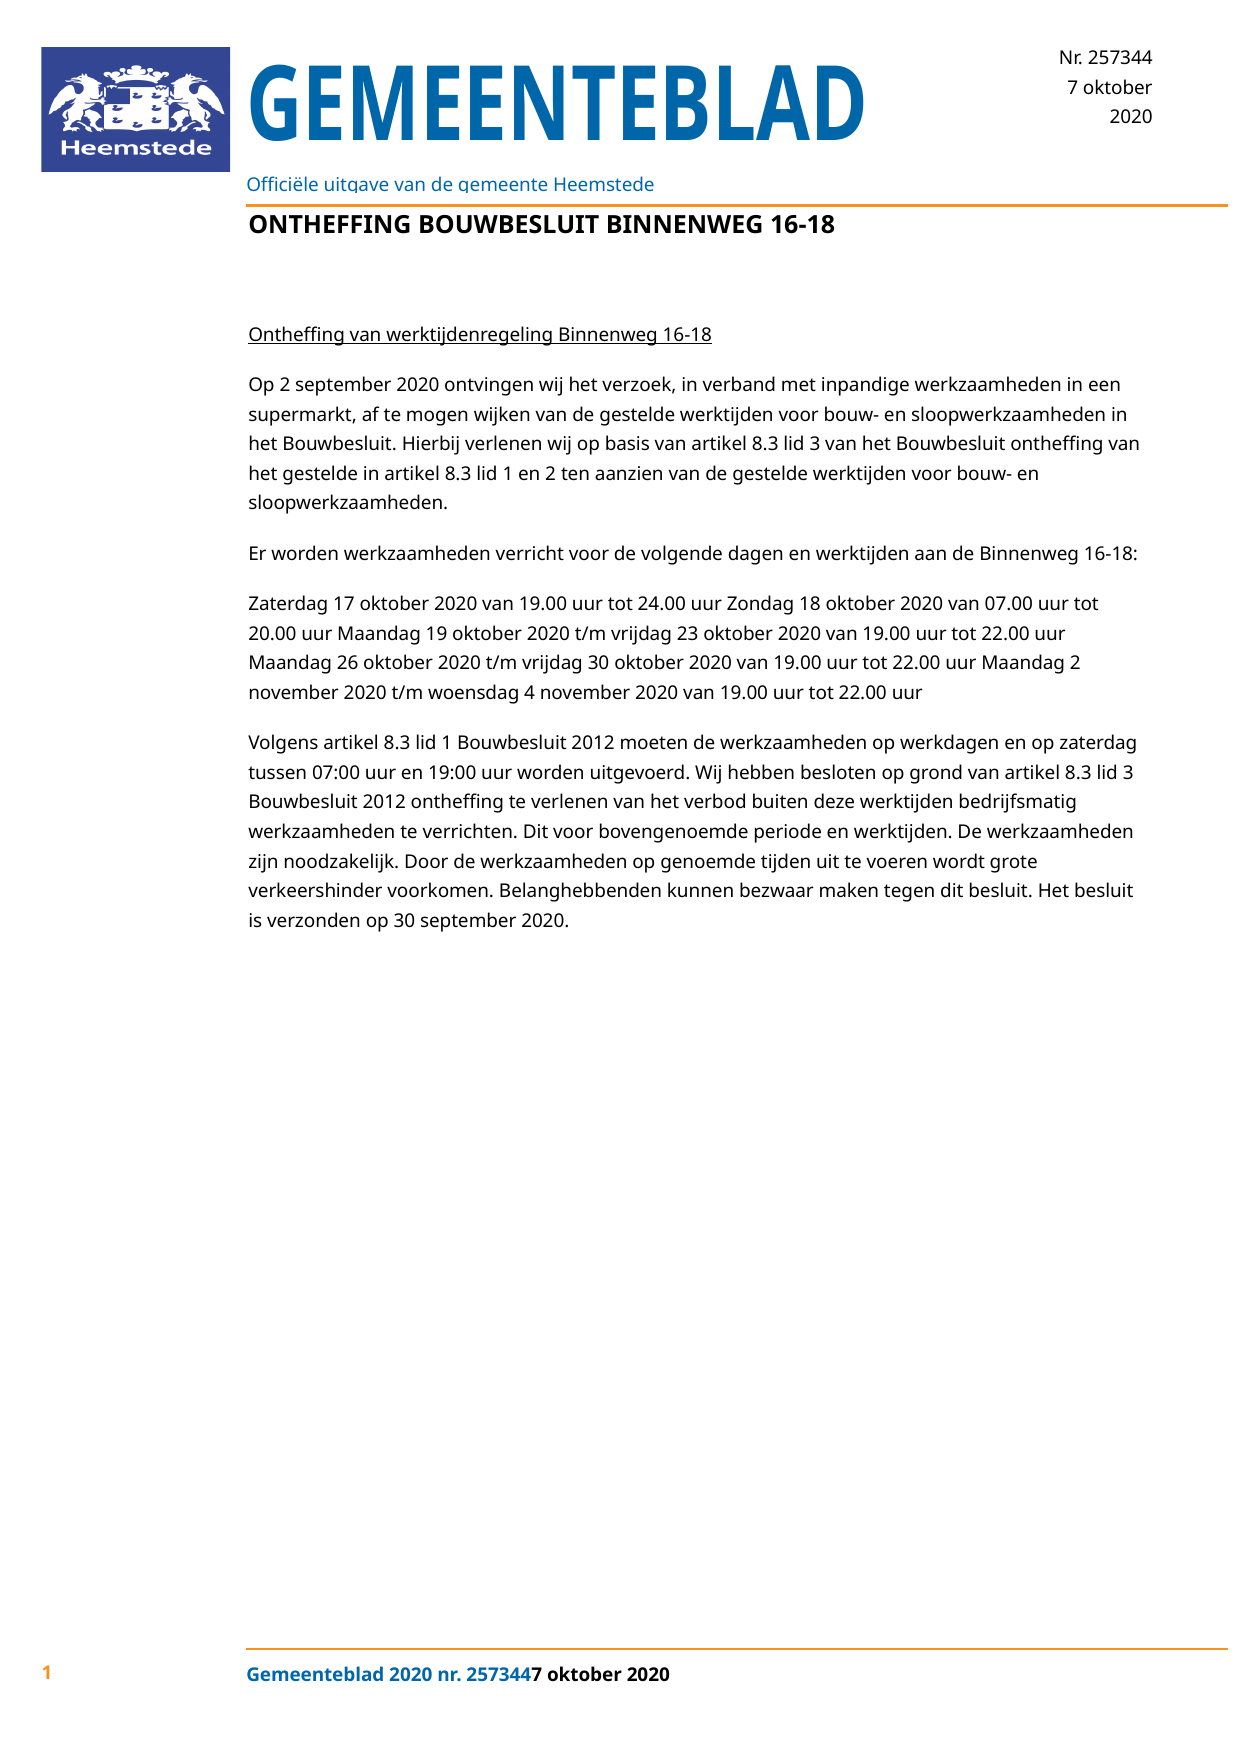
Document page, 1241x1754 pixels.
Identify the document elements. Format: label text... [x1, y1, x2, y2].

text Op 2 september 2020 ontvingen wij het verzoek, in verband met inpandige werkzaamheden in een supermarkt, af te mogen wijken van de gestelde werktijden voor bouw- en sloopwerkzaamheden in het Bouwbesluit. Hierbij verlenen wij op basis van artikel 8.3 lid 3 van het Bouwbesluit ontheffing van het gestelde in artikel 8.3 lid 1 en 2 ten aanzien van de gestelde werktijden voor bouw- en sloopwerkzaamheden. [248, 371, 1152, 515]
picture [41, 47, 231, 172]
text Zaterdag 17 oktober 2020 van 19.00 uur tot 24.00 uur Zondag 18 oktober 2020 van 07.00 uur tot 20.00 uur Maandag 19 oktober 2020 t/m vrijdag 23 oktober 2020 van 19.00 uur tot 22.00 uur Maandag 26 oktober 2020 t/m vrijdag 30 oktober 2020 van 19.00 uur tot 22.00 uur Maandag 2 november 2020 t/m woensdag 4 november 2020 van 19.00 uur tot 22.00 uur [248, 590, 1152, 705]
text Ontheffing van werktijdenregeling Binnenweg 16-18 [248, 321, 1152, 346]
text Volgens artikel 8.3 lid 1 Bouwbesluit 2012 moeten de werkzaamheden op werkdagen en op zaterdag tussen 07:00 uur en 19:00 uur worden uitgevoerd. Wij hebben besloten op grond van artikel 8.3 lid 3 Bouwbesluit 2012 ontheffing te verlenen van het verbod buiten deze werktijden bedrijfsmatig werkzaamheden te verrichten. Dit voor bovengenoemde periode en werktijden. De werkzaamheden zijn noodzakelijk. Door de werkzaamheden op genoemde tijden uit te voeren wordt grote verkeershinder voorkomen. Belanghebbenden kunnen bezwaar maken tegen dit besluit. Het besluit is verzonden op 30 september 2020. [248, 729, 1152, 933]
text ONTHEFFING BOUWBESLUIT BINNENWEG 16-18 [248, 207, 1152, 241]
text Er worden werkzaamheden verricht voor de volgende dagen en werktijden aan de Binnenweg 16-18: [248, 540, 1152, 566]
